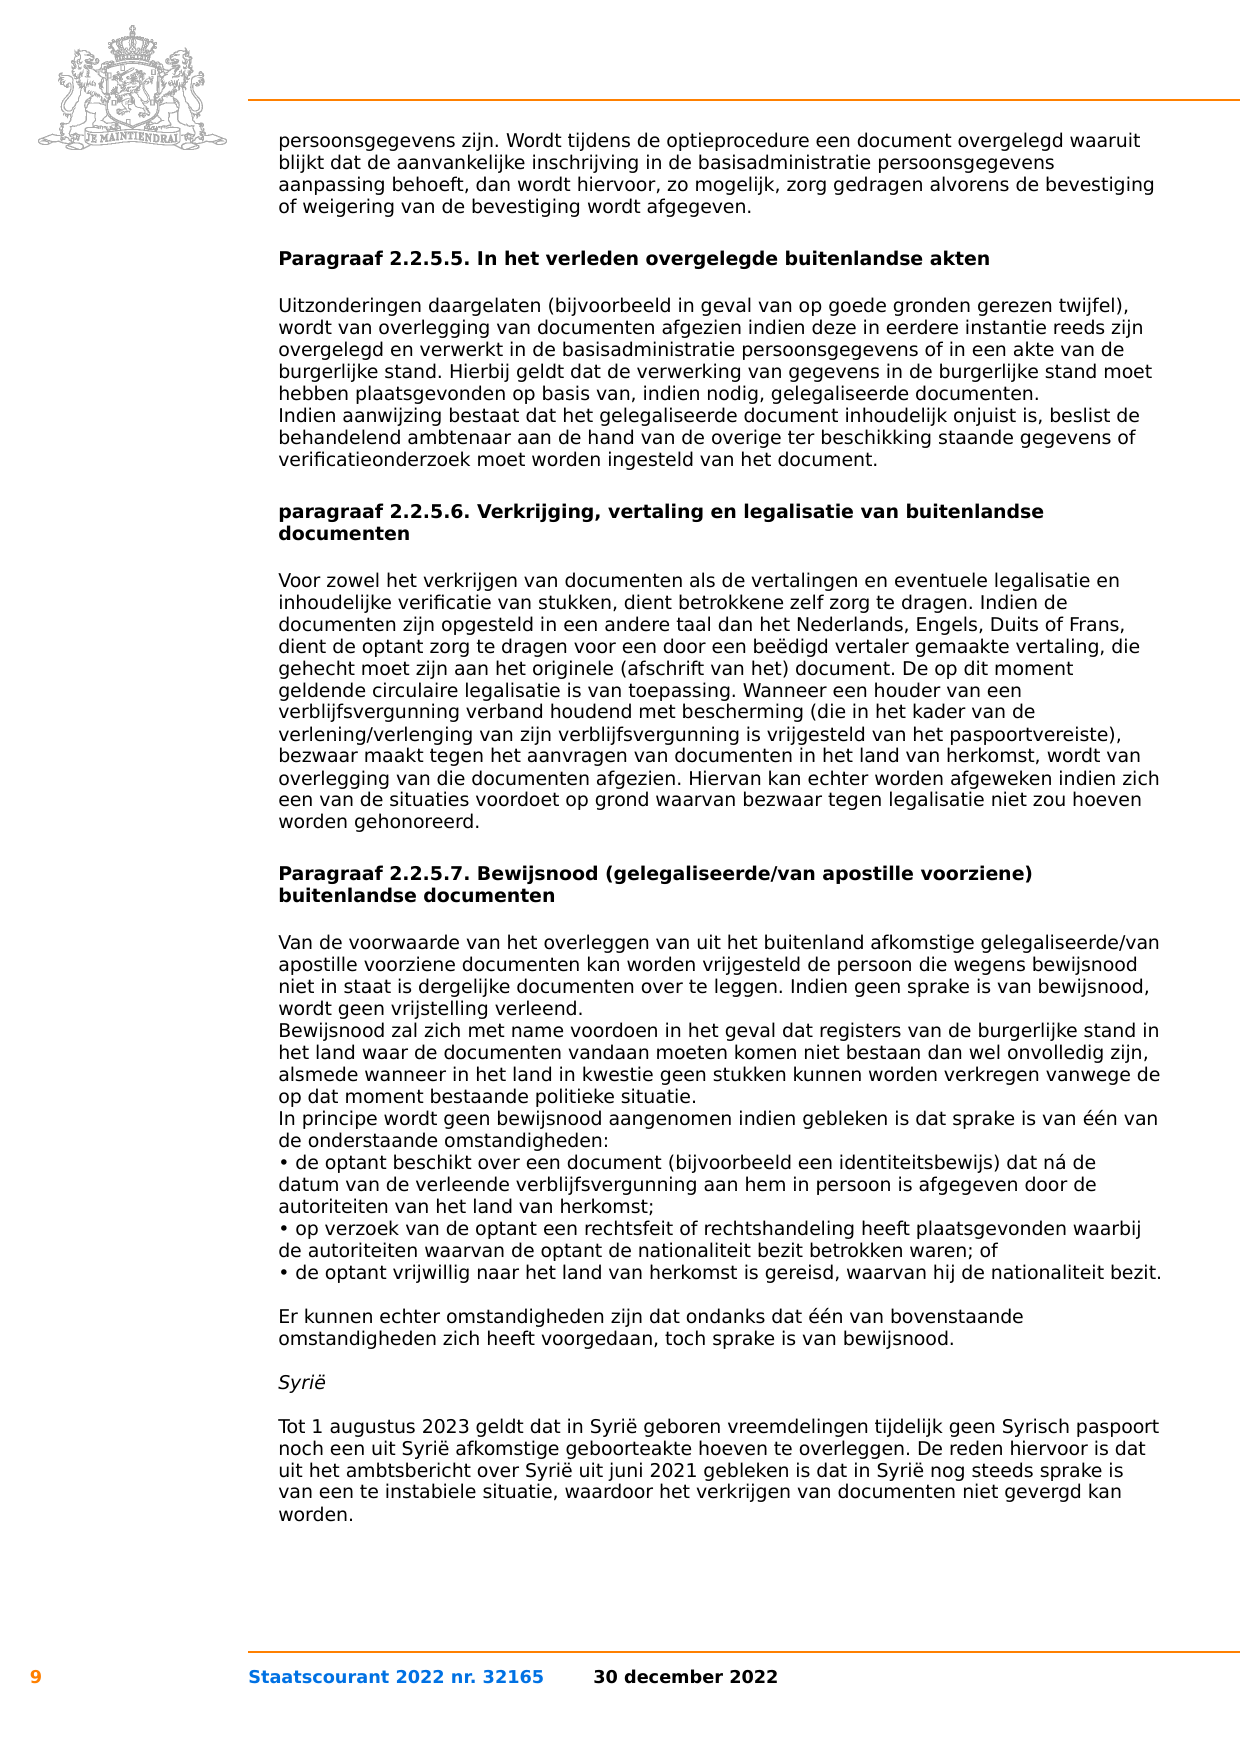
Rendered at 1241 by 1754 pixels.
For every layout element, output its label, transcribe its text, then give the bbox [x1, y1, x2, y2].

text Bewijsnood zal zich met name voordoen in het geval dat registers van de burgerlijke stand in het land waar de documenten vandaan moeten komen niet bestaan dan wel onvolledig zijn, alsmede wanneer in het land in kwestie geen stukken kunnen worden verkregen vanwege de op dat moment bestaande politieke situatie. [278, 1020, 1163, 1108]
text Indien aanwijzing bestaat dat het gelegaliseerde document inhoudelijk onjuist is, beslist de behandelend ambtenaar aan de hand van de overige ter beschikking staande gegevens of verificatieonderzoek moet worden ingesteld van het document. [278, 405, 1163, 471]
text • de optant beschikt over een document (bijvoorbeeld een identiteitsbewijs) dat ná de datum van de verleende verblijfsvergunning aan hem in persoon is afgegeven door de autoriteiten van het land van herkomst; [278, 1152, 1163, 1218]
text • op verzoek van de optant een rechtsfeit of rechtshandeling heeft plaatsgevonden waarbij de autoriteiten waarvan de optant de nationaliteit bezit betrokken waren; of [278, 1218, 1163, 1262]
text Uitzonderingen daargelaten (bijvoorbeeld in geval van op goede gronden gerezen twijfel), wordt van overlegging van documenten afgezien indien deze in eerdere instantie reeds zijn overgelegd en verwerkt in de basisadministratie persoonsgegevens of in een akte van de burgerlijke stand. Hierbij geldt dat de verwerking van gegevens in de burgerlijke stand moet hebben plaatsgevonden op basis van, indien nodig, gelegaliseerde documenten. [278, 295, 1163, 405]
text Voor zowel het verkrijgen van documenten als de vertalingen en eventuele legalisatie en inhoudelijke verificatie van stukken, dient betrokkene zelf zorg te dragen. Indien de documenten zijn opgesteld in een andere taal dan het Nederlands, Engels, Duits of Frans, dient de optant zorg te dragen voor een door een beëdigd vertaler gemaakte vertaling, die gehecht moet zijn aan het originele (afschrift van het) document. De op dit moment geldende circulaire legalisatie is van toepassing. Wanneer een houder van een verblijfsvergunning verband houdend met bescherming (die in het kader van de verlening/verlenging van zijn verblijfsvergunning is vrijgesteld van het paspoortvereiste), bezwaar maakt tegen het aanvragen van documenten in het land van herkomst, wordt van overlegging van die documenten afgezien. Hiervan kan echter worden afgeweken indien zich een van de situaties voordoet op grond waarvan bezwaar tegen legalisatie niet zou hoeven worden gehonoreerd. [278, 569, 1163, 833]
subtitle Paragraaf 2.2.5.7. Bewijsnood (gelegaliseerde/van apostille voorziene) buitenlandse documenten [278, 863, 1163, 907]
text • de optant vrijwillig naar het land van herkomst is gereisd, waarvan hij de nationaliteit bezit. [278, 1262, 1163, 1284]
text Tot 1 augustus 2023 geldt dat in Syrië geboren vreemdelingen tijdelijk geen Syrisch paspoort noch een uit Syrië afkomstige geboorteakte hoeven te overleggen. De reden hiervoor is dat uit het ambtsbericht over Syrië uit juni 2021 gebleken is dat in Syrië nog steeds sprake is van een te instabiele situatie, waardoor het verkrijgen van documenten niet gevergd kan worden. [278, 1416, 1163, 1525]
text persoonsgegevens zijn. Wordt tijdens de optieprocedure een document overgelegd waaruit blijkt dat de aanvankelijke inschrijving in de basisadministratie persoonsgegevens aanpassing behoeft, dan wordt hiervoor, zo mogelijk, zorg gedragen alvorens de bevestiging of weigering van de bevestiging wordt afgegeven. [278, 130, 1163, 218]
text In principe wordt geen bewijsnood aangenomen indien gebleken is dat sprake is van één van de onderstaande omstandigheden: [278, 1108, 1163, 1152]
subtitle paragraaf 2.2.5.6. Verkrijging, vertaling en legalisatie van buitenlandse documenten [278, 501, 1163, 544]
text Er kunnen echter omstandigheden zijn dat ondanks dat één van bovenstaande omstandigheden zich heeft voorgedaan, toch sprake is van bewijsnood. [278, 1306, 1163, 1350]
subtitle Paragraaf 2.2.5.5. In het verleden overgelegde buitenlandse akten [278, 248, 1163, 270]
text Van de voorwaarde van het overleggen van uit het buitenland afkomstige gelegaliseerde/van apostille voorziene documenten kan worden vrijgesteld de persoon die wegens bewijsnood niet in staat is dergelijke documenten over te leggen. Indien geen sprake is van bewijsnood, wordt geen vrijstelling verleend. [278, 932, 1163, 1020]
subtitle Syrië [278, 1372, 1163, 1394]
picture [38, 25, 227, 150]
